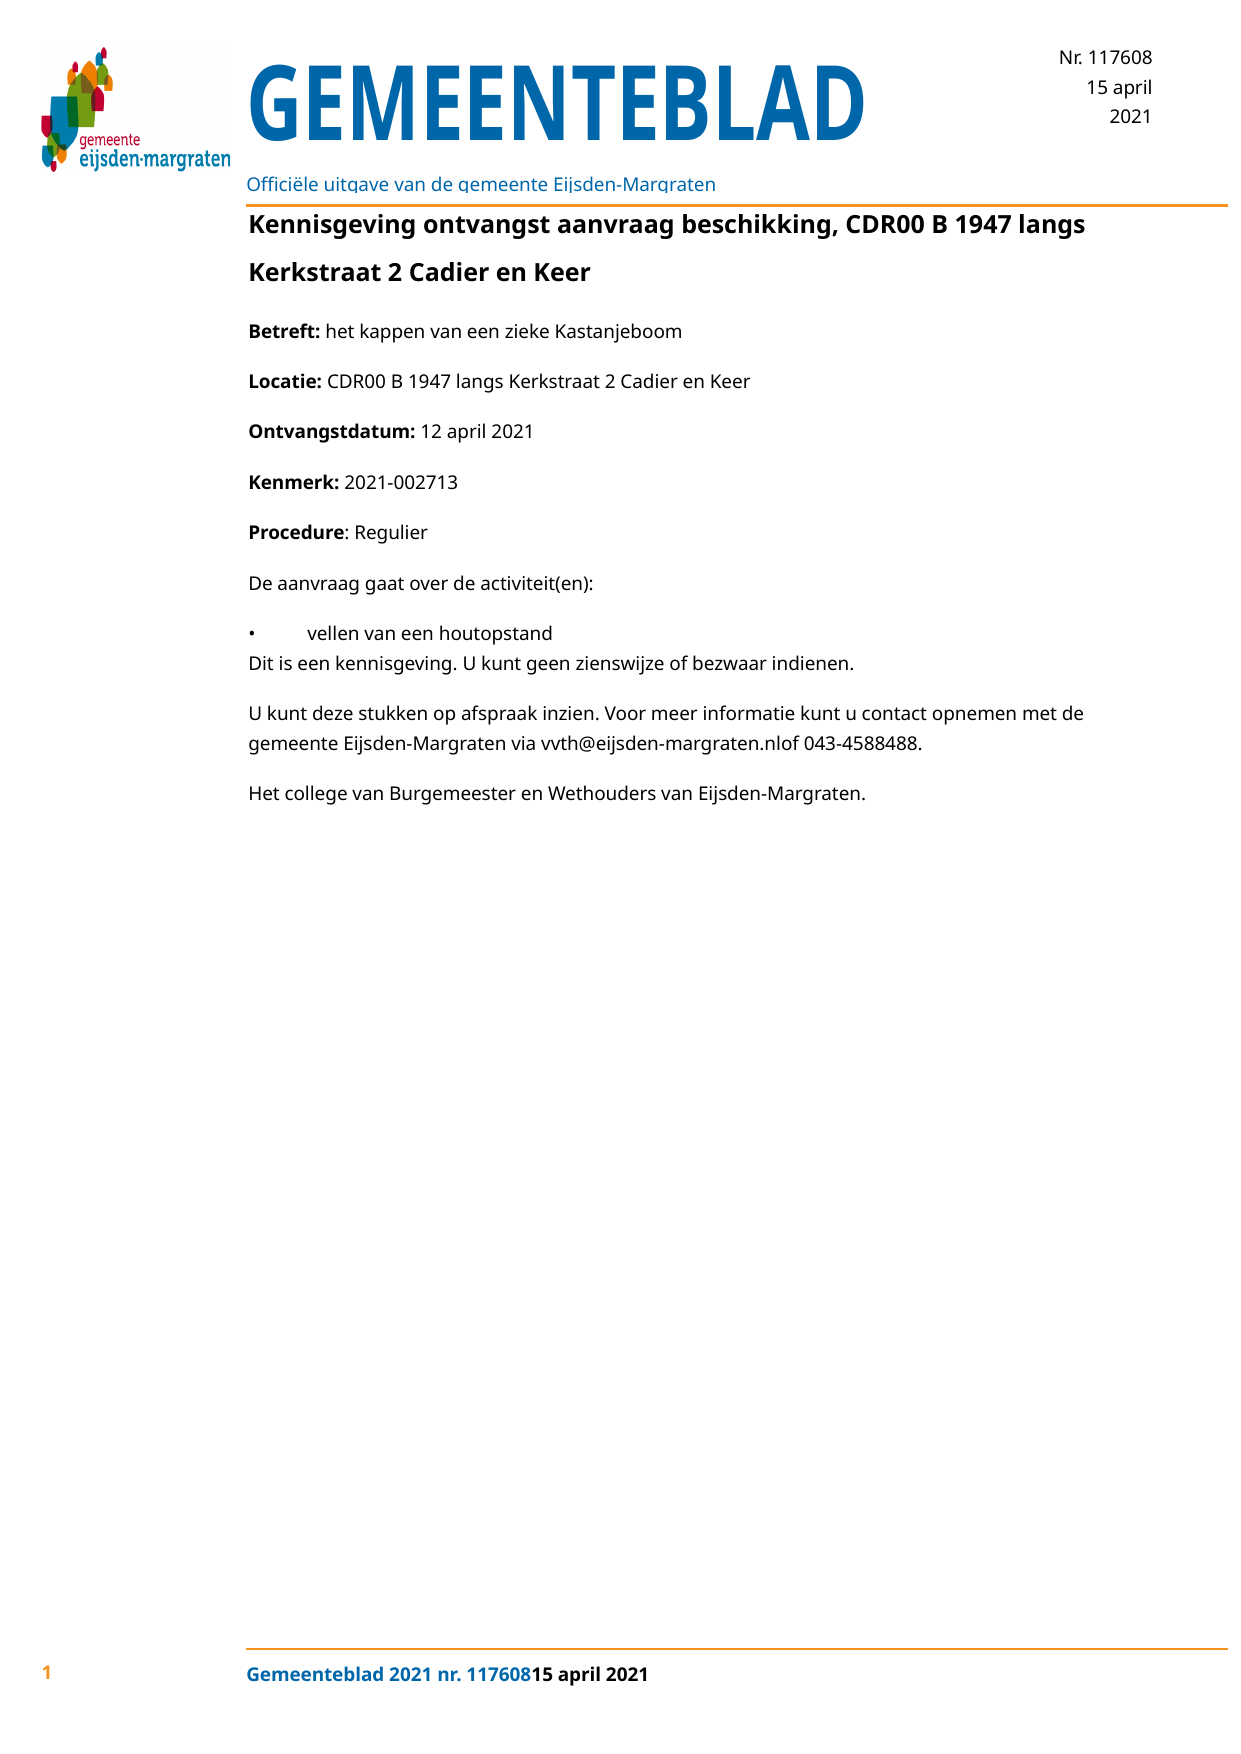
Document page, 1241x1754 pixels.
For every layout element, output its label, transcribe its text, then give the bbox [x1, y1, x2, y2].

text Kenmerk: 2021-002713 [248, 469, 1152, 495]
text Betreft: het kappen van een zieke Kastanjeboom [248, 318, 1152, 344]
text De aanvraag gaat over de activiteit(en): [248, 570, 1152, 596]
text Dit is een kennisgeving. U kunt geen zienswijze of bezwaar indienen. [248, 650, 1152, 676]
picture [41, 47, 231, 172]
text Procedure: Regulier [248, 519, 1152, 545]
list vellen van een houtopstand [248, 620, 1152, 646]
text Locatie: CDR00 B 1947 langs Kerkstraat 2 Cadier en Keer [248, 368, 1152, 394]
text U kunt deze stukken op afspraak inzien. Voor meer informatie kunt u contact opnemen met de gemeente Eijsden-Margraten via vvth@eijsden-margraten.nlof 043-4588488. [248, 700, 1152, 756]
text Het college van Burgemeester en Wethouders van Eijsden-Margraten. [248, 780, 1152, 806]
text Ontvangstdatum: 12 april 2021 [248, 419, 1152, 444]
text Kennisgeving ontvangst aanvraag beschikking, CDR00 B 1947 langs Kerkstraat 2 Cadier en Keer [248, 207, 1152, 288]
